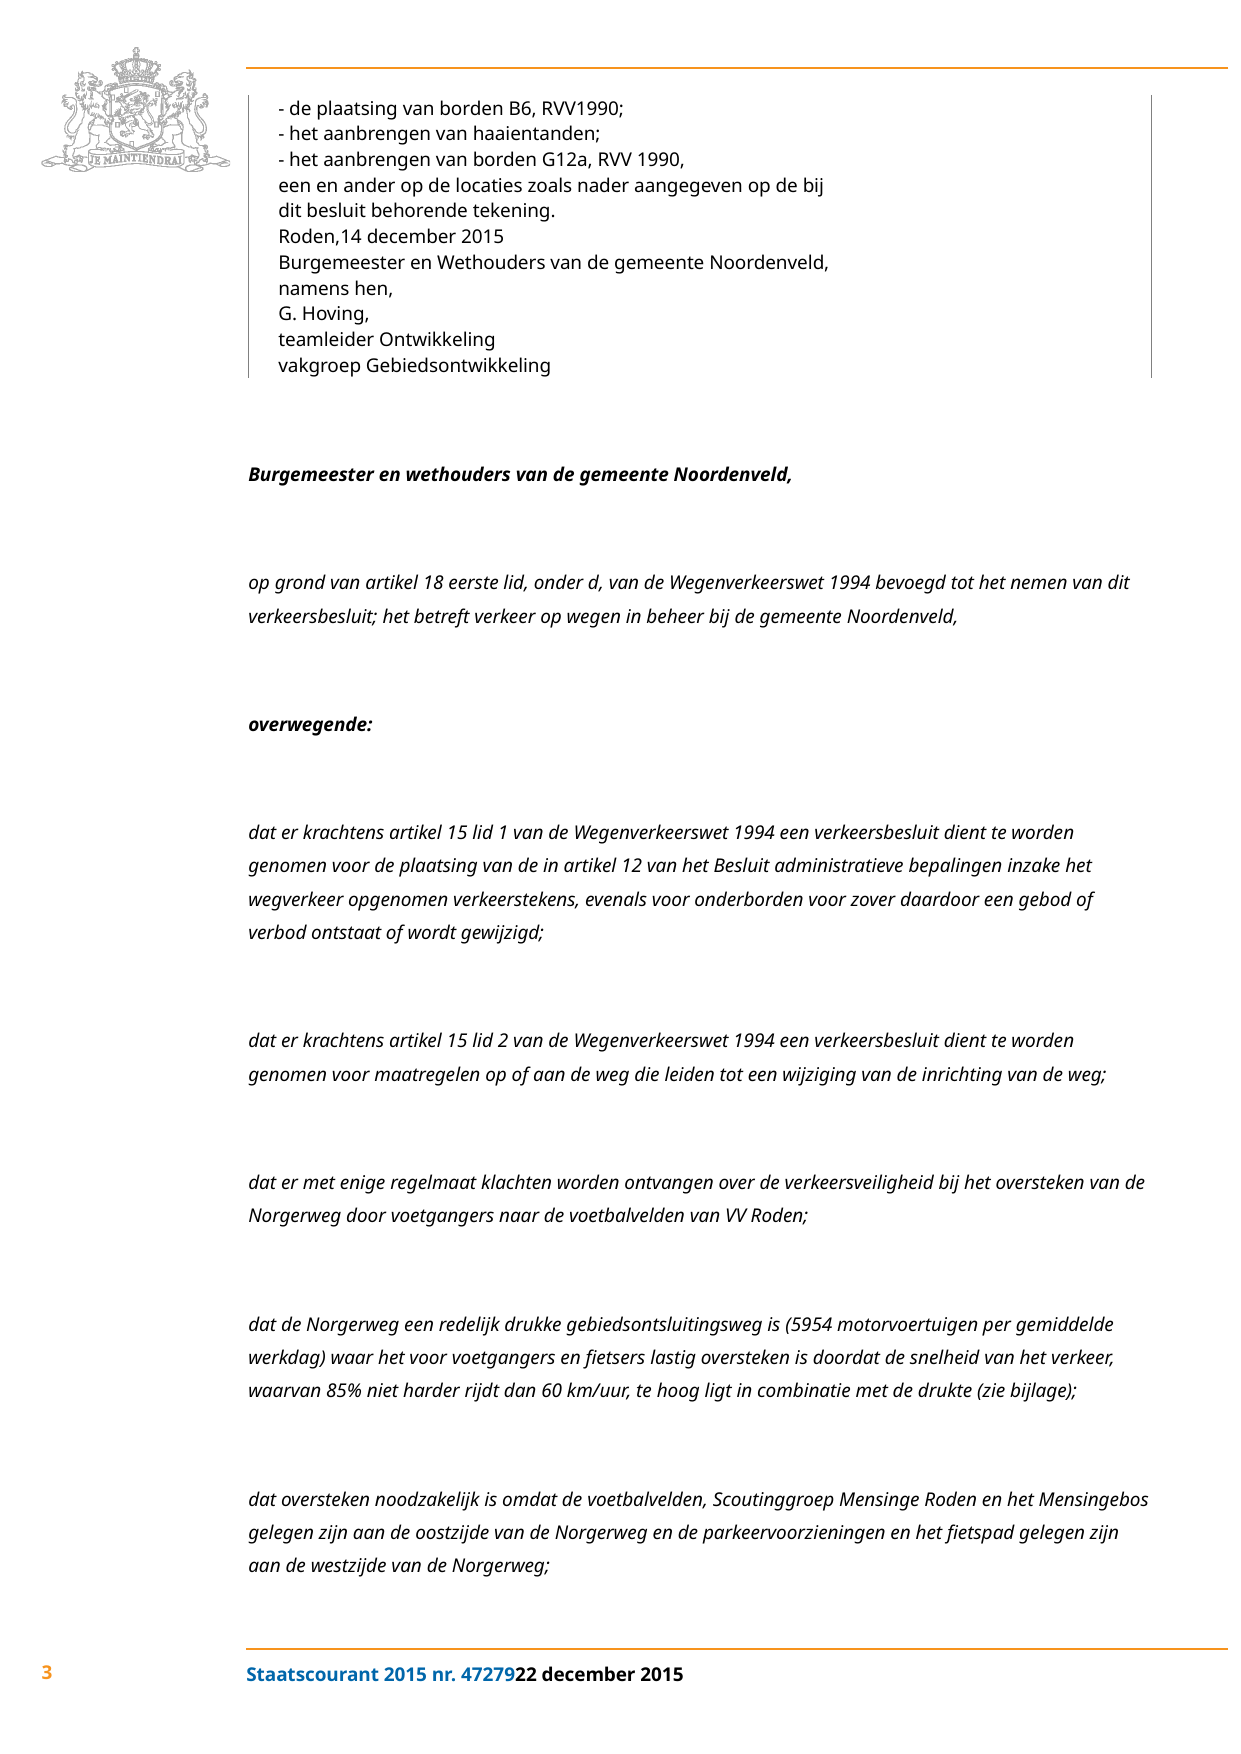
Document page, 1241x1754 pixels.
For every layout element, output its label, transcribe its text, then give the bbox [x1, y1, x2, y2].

table_header [850, 95, 1151, 378]
text dat er met enige regelmaat klachten worden ontvangen over de verkeersveiligheid bij het oversteken van de Norgerweg door voetgangers naar de voetbalvelden van VV Roden; [248, 1169, 1152, 1228]
text dat oversteken noodzakelijk is omdat de voetbalvelden, Scoutinggroep Mensinge Roden en het Mensingebos gelegen zijn aan de oostzijde van de Norgerweg en de parkeervoorzieningen en het fietspad gelegen zijn aan de westzijde van de Norgerweg; [248, 1486, 1152, 1578]
table_header - de plaatsing van borden B6, RVV1990; - het aanbrengen van haaientanden; - het aanbrengen van borden G12a, RVV 1990, een en ander op de locaties zoals nader aangegeven op de bij dit besluit behorende tekening. Roden,14 december 2015 Burgemeester en Wethouders van de gemeente Noordenveld, namens hen, G. Hoving, teamleider Ontwikkeling vakgroep Gebiedsontwikkeling [249, 95, 850, 378]
text op grond van artikel 18 eerste lid, onder d, van de Wegenverkeerswet 1994 bevoegd tot het nemen van dit verkeersbesluit; het betreft verkeer op wegen in beheer bij de gemeente Noordenveld, [248, 569, 1152, 629]
text dat de Norgerweg een redelijk drukke gebiedsontsluitingsweg is (5954 motorvoertuigen per gemiddelde werkdag) waar het voor voetgangers en fietsers lastig oversteken is doordat de snelheid van het verkeer, waarvan 85% niet harder rijdt dan 60 km/uur, te hoog ligt in combinatie met de drukte (zie bijlage); [248, 1311, 1152, 1403]
text dat er krachtens artikel 15 lid 2 van de Wegenverkeerswet 1994 een verkeersbesluit dient te worden genomen voor maatregelen op of aan de weg die leiden tot een wijziging van de inrichting van de weg; [248, 1028, 1152, 1087]
text overwegende: [248, 711, 1152, 737]
text Burgemeester en wethouders van de gemeente Noordenveld, [248, 461, 1152, 487]
picture [41, 47, 231, 172]
text dat er krachtens artikel 15 lid 1 van de Wegenverkeerswet 1994 een verkeersbesluit dient te worden genomen voor de plaatsing van de in artikel 12 van het Besluit administratieve bepalingen inzake het wegverkeer opgenomen verkeerstekens, evenals voor onderborden voor zover daardoor een gebod of verbod ontstaat of wordt gewijzigd; [248, 819, 1152, 945]
